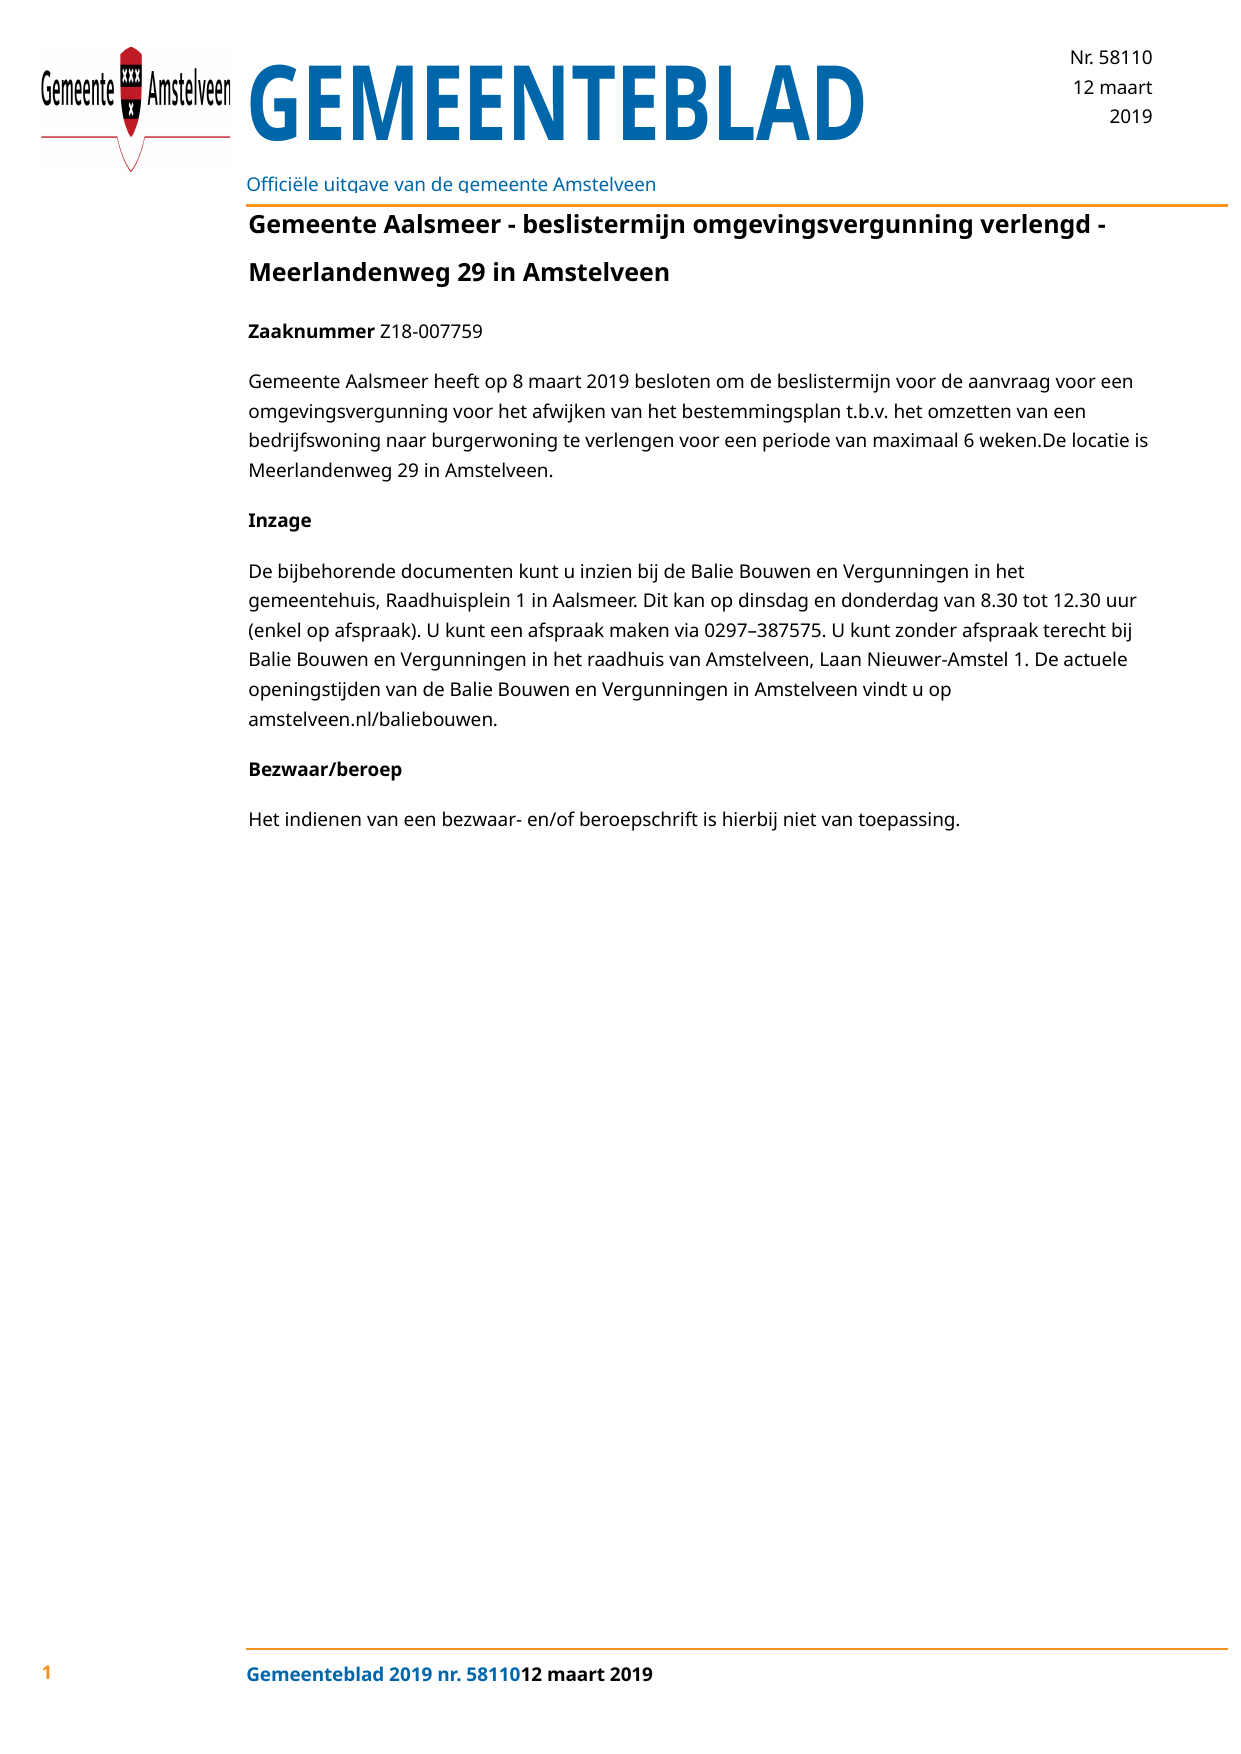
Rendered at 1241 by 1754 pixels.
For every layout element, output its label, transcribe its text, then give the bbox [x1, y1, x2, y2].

text Gemeente Aalsmeer - beslistermijn omgevingsvergunning verlengd - Meerlandenweg 29 in Amstelveen [248, 207, 1152, 288]
text Bezwaar/beroep [248, 756, 1152, 782]
text Zaaknummer Z18-007759 [248, 318, 1152, 344]
text Het indienen van een bezwaar- en/of beroepschrift is hierbij niet van toepassing. [248, 807, 1152, 832]
text Inzage [248, 507, 1152, 533]
text Gemeente Aalsmeer heeft op 8 maart 2019 besloten om de beslistermijn voor de aanvraag voor een omgevingsvergunning voor het afwijken van het bestemmingsplan t.b.v. het omzetten van een bedrijfswoning naar burgerwoning te verlengen voor een periode van maximaal 6 weken.De locatie is Meerlandenweg 29 in Amstelveen. [248, 368, 1152, 483]
picture [41, 47, 231, 172]
text De bijbehorende documenten kunt u inzien bij de Balie Bouwen en Vergunningen in het gemeentehuis, Raadhuisplein 1 in Aalsmeer. Dit kan op dinsdag en donderdag van 8.30 tot 12.30 uur (enkel op afspraak). U kunt een afspraak maken via 0297–387575. U kunt zonder afspraak terecht bij Balie Bouwen en Vergunningen in het raadhuis van Amstelveen, Laan Nieuwer-Amstel 1. De actuele openingstijden van de Balie Bouwen en Vergunningen in Amstelveen vindt u op amstelveen.nl/baliebouwen. [248, 558, 1152, 732]
